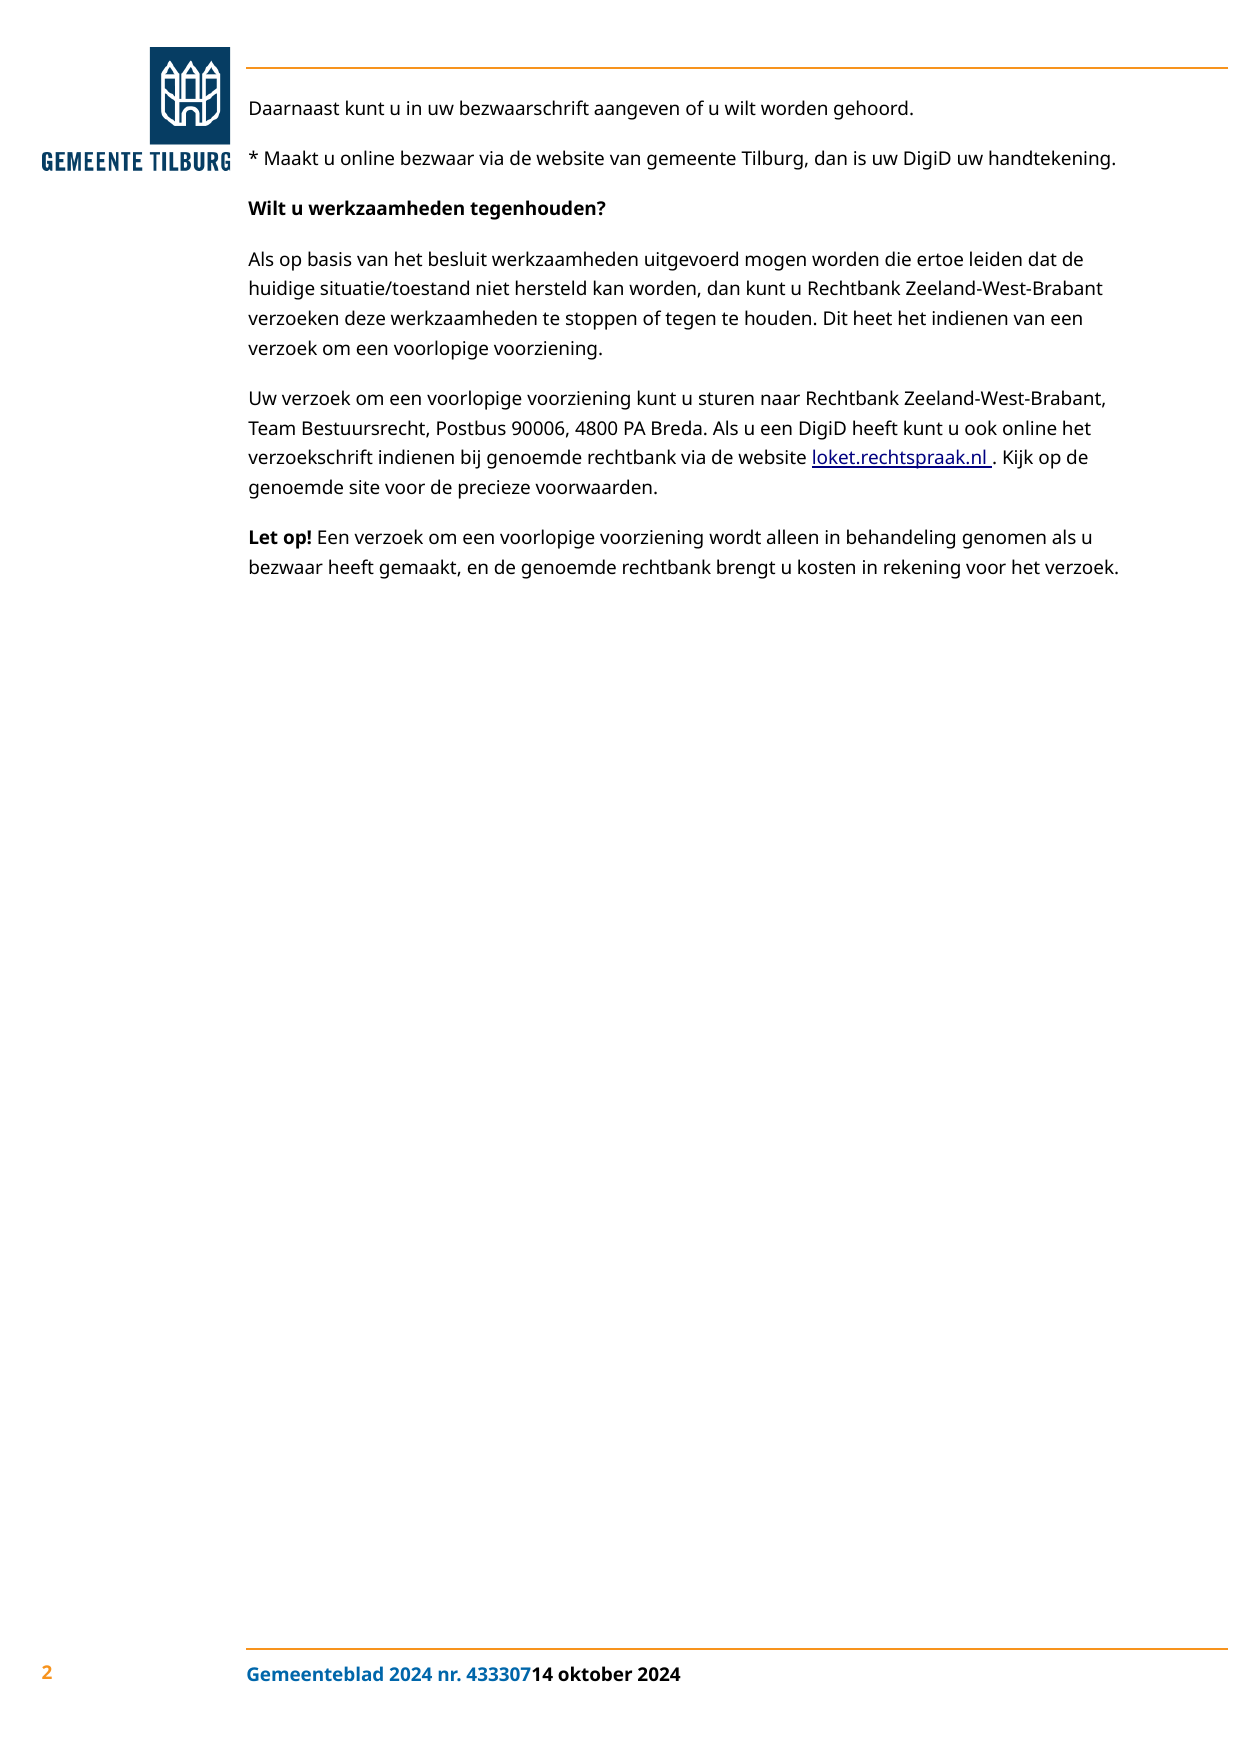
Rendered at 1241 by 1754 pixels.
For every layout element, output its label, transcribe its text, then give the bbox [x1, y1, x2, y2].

text Let op! Een verzoek om een voorlopige voorziening wordt alleen in behandeling genomen als u bezwaar heeft gemaakt, en de genoemde rechtbank brengt u kosten in rekening voor het verzoek. [248, 524, 1152, 580]
text Daarnaast kunt u in uw bezwaarschrift aangeven of u wilt worden gehoord. [248, 95, 1152, 121]
text Uw verzoek om een voorlopige voorziening kunt u sturen naar Rechtbank Zeeland-West-Brabant, Team Bestuursrecht, Postbus 90006, 4800 PA Breda. Als u een DigiD heeft kunt u ook online het verzoekschrift indienen bij genoemde rechtbank via de website loket.rechtspraak.nl . Kijk op de genoemde site voor de precieze voorwaarden. [248, 385, 1152, 500]
text Als op basis van het besluit werkzaamheden uitgevoerd mogen worden die ertoe leiden dat de huidige situatie/toestand niet hersteld kan worden, dan kunt u Rechtbank Zeeland-West-Brabant verzoeken deze werkzaamheden te stoppen of tegen te houden. Dit heet het indienen van een verzoek om een voorlopige voorziening. [248, 246, 1152, 361]
text Wilt u werkzaamheden tegenhouden? [248, 196, 1152, 221]
text * Maakt u online bezwaar via de website van gemeente Tilburg, dan is uw DigiD uw handtekening. [248, 145, 1152, 171]
picture [41, 47, 231, 172]
